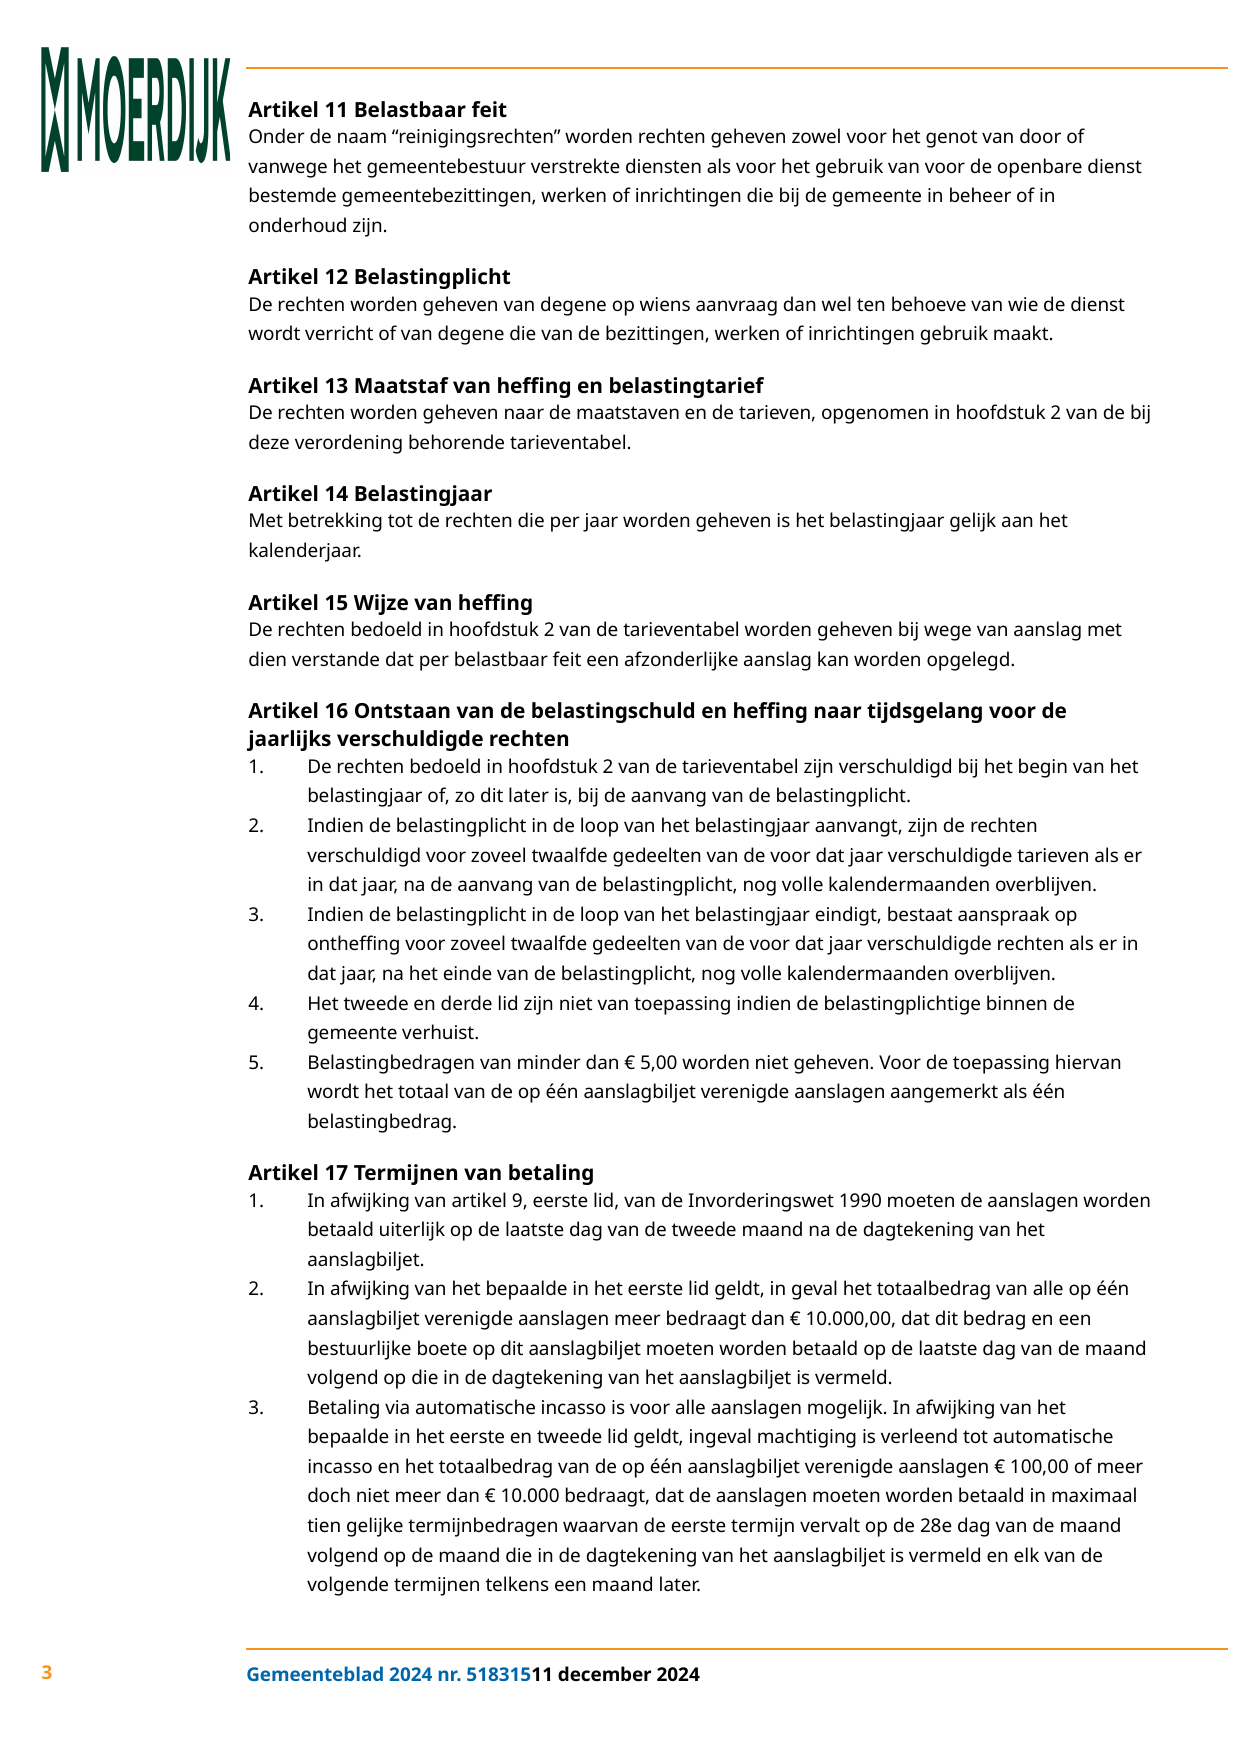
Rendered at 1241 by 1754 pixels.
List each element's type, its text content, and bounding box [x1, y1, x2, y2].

list In afwijking van het bepaalde in het eerste lid geldt, in geval het totaalbedrag van alle op één aanslagbiljet verenigde aanslagen meer bedraagt dan € 10.000,00, dat dit bedrag en een bestuurlijke boete op dit aanslagbiljet moeten worden betaald op de laatste dag van de maand volgend op die in de dagtekening van het aanslagbiljet is vermeld. [248, 1276, 1152, 1390]
text Artikel 15 Wijze van heffing [248, 588, 1152, 616]
list De rechten bedoeld in hoofdstuk 2 van de tarieventabel zijn verschuldigd bij het begin van het belastingjaar of, zo dit later is, bij de aanvang van de belastingplicht. [248, 753, 1152, 808]
list Betaling via automatische incasso is voor alle aanslagen mogelijk. In afwijking van het bepaalde in het eerste en tweede lid geldt, ingeval machtiging is verleend tot automatische incasso en het totaalbedrag van de op één aanslagbiljet verenigde aanslagen € 100,00 of meer doch niet meer dan € 10.000 bedraagt, dat de aanslagen moeten worden betaald in maximaal tien gelijke termijnbedragen waarvan de eerste termijn vervalt op de 28e dag van de maand volgend op de maand die in de dagtekening van het aanslagbiljet is vermeld en elk van de volgende termijnen telkens een maand later. [248, 1394, 1152, 1597]
text De rechten bedoeld in hoofdstuk 2 van de tarieventabel worden geheven bij wege van aanslag met dien verstande dat per belastbaar feit een afzonderlijke aanslag kan worden opgelegd. [248, 616, 1152, 671]
text Artikel 14 Belastingjaar [248, 479, 1152, 508]
list Indien de belastingplicht in de loop van het belastingjaar eindigt, bestaat aanspraak op ontheffing voor zoveel twaalfde gedeelten van de voor dat jaar verschuldigde rechten als er in dat jaar, na het einde van de belastingplicht, nog volle kalendermaanden overblijven. [248, 901, 1152, 986]
list In afwijking van artikel 9, eerste lid, van de Invorderingswet 1990 moeten de aanslagen worden betaald uiterlijk op de laatste dag van de tweede maand na de dagtekening van het aanslagbiljet. [248, 1187, 1152, 1272]
text De rechten worden geheven naar de maatstaven en de tarieven, opgenomen in hoofdstuk 2 van de bij deze verordening behorende tarieventabel. [248, 399, 1152, 454]
text De rechten worden geheven van degene op wiens aanvraag dan wel ten behoeve van wie de dienst wordt verricht of van degene die van de bezittingen, werken of inrichtingen gebruik maakt. [248, 291, 1152, 346]
text Artikel 12 Belastingplicht [248, 262, 1152, 291]
picture [41, 47, 231, 172]
text Artikel 13 Maatstaf van heffing en belastingtarief [248, 371, 1152, 399]
text Met betrekking tot de rechten die per jaar worden geheven is het belastingjaar gelijk aan het kalenderjaar. [248, 508, 1152, 563]
list Belastingbedragen van minder dan € 5,00 worden niet geheven. Voor de toepassing hiervan wordt het totaal van de op één aanslagbiljet verenigde aanslagen aangemerkt als één belastingbedrag. [248, 1049, 1152, 1134]
text Artikel 17 Termijnen van betaling [248, 1158, 1152, 1187]
text Onder de naam “reinigingsrechten” worden rechten geheven zowel voor het genot van door of vanwege het gemeentebestuur verstrekte diensten als voor het gebruik van voor de openbare dienst bestemde gemeentebezittingen, werken of inrichtingen die bij de gemeente in beheer of in onderhoud zijn. [248, 123, 1152, 238]
text Artikel 11 Belastbaar feit [248, 95, 1152, 123]
text Artikel 16 Ontstaan van de belastingschuld en heffing naar tijdsgelang voor de jaarlijks verschuldigde rechten [248, 696, 1152, 753]
list Indien de belastingplicht in de loop van het belastingjaar aanvangt, zijn de rechten verschuldigd voor zoveel twaalfde gedeelten van de voor dat jaar verschuldigde tarieven als er in dat jaar, na de aanvang van de belastingplicht, nog volle kalendermaanden overblijven. [248, 812, 1152, 897]
list Het tweede en derde lid zijn niet van toepassing indien de belastingplichtige binnen de gemeente verhuist. [248, 990, 1152, 1045]
